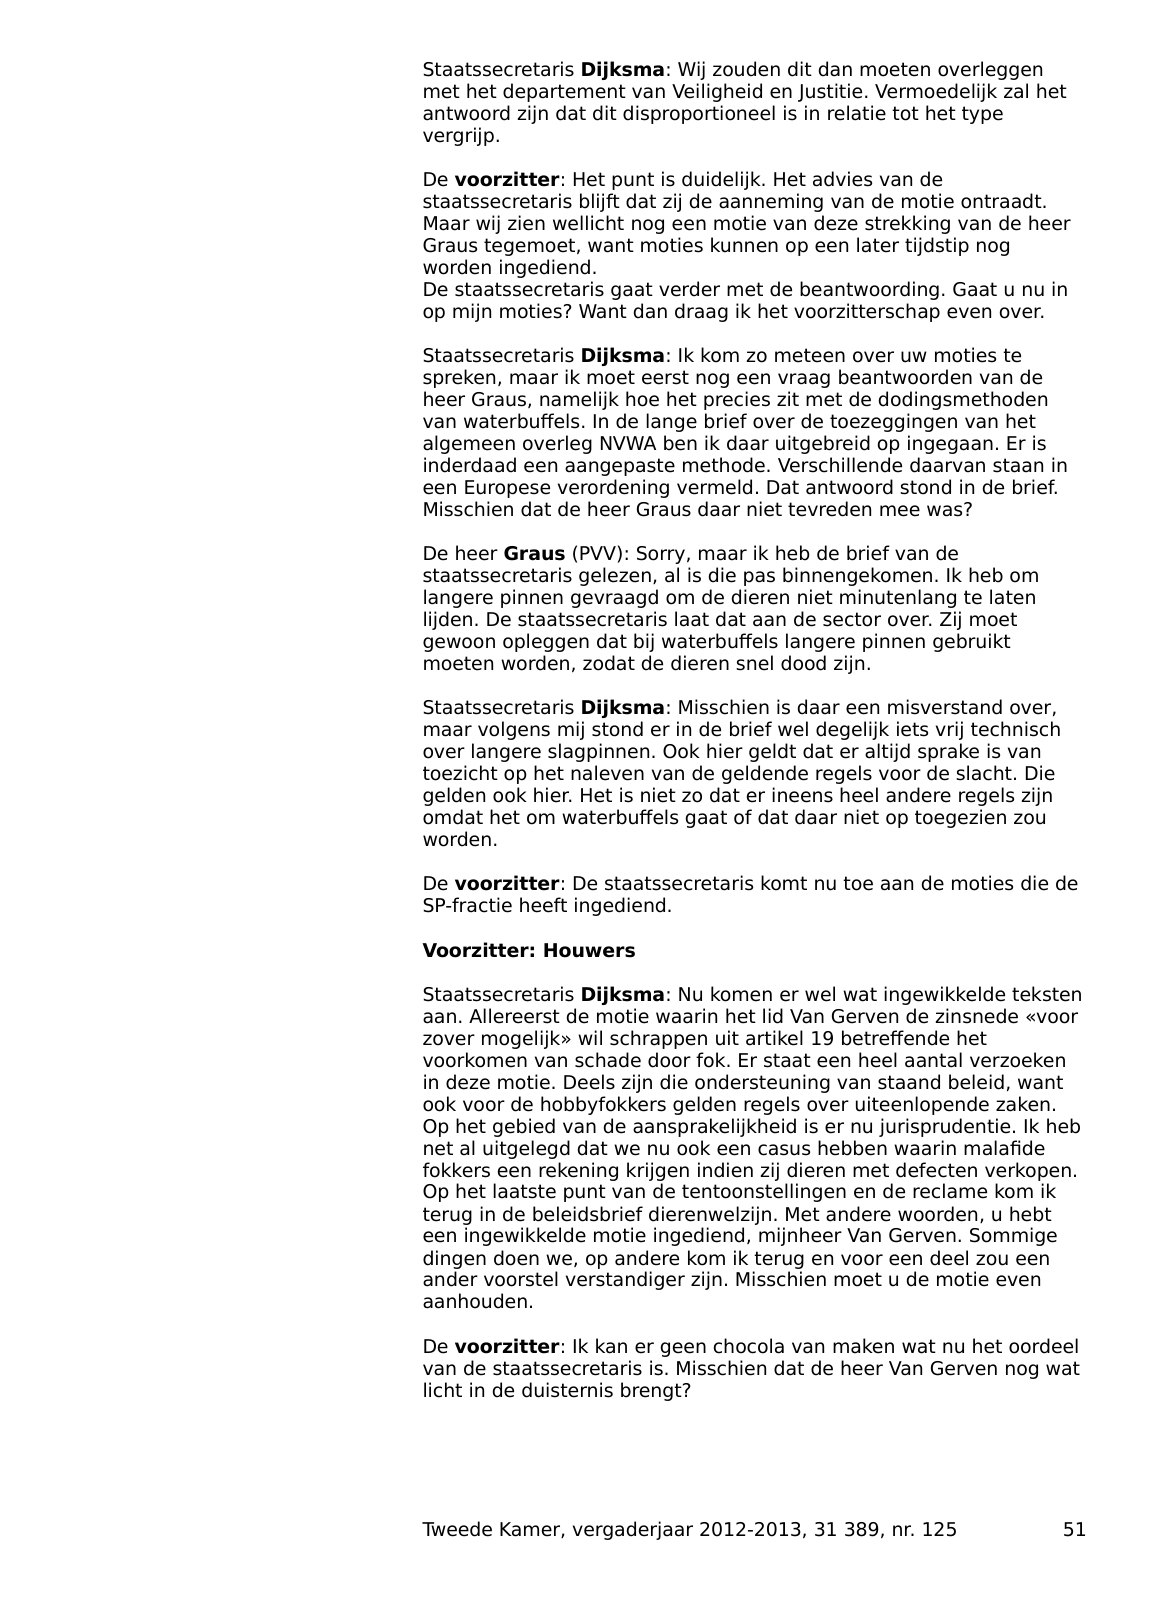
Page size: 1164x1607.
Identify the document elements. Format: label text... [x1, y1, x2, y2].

text Staatssecretaris Dijksma: Wij zouden dit dan moeten overleggen met het departement van Veiligheid en Justitie. Vermoedelijk zal het antwoord zijn dat dit disproportioneel is in relatie tot het type vergrijp. [422, 59, 1087, 147]
text Staatssecretaris Dijksma: Nu komen er wel wat ingewikkelde teksten aan. Allereerst de motie waarin het lid Van Gerven de zinsnede «voor zover mogelijk» wil schrappen uit artikel 19 betreffende het voorkomen van schade door fok. Er staat een heel aantal verzoeken in deze motie. Deels zijn die ondersteuning van staand beleid, want ook voor de hobbyfokkers gelden regels over uiteenlopende zaken. Op het gebied van de aansprakelijkheid is er nu jurisprudentie. Ik heb net al uitgelegd dat we nu ook een casus hebben waarin malafide fokkers een rekening krijgen indien zij dieren met defecten verkopen. Op het laatste punt van de tentoonstellingen en de reclame kom ik terug in de beleidsbrief dierenwelzijn. Met andere woorden, u hebt een ingewikkelde motie ingediend, mijnheer Van Gerven. Sommige dingen doen we, op andere kom ik terug en voor een deel zou een ander voorstel verstandiger zijn. Misschien moet u de motie even aanhouden. [422, 984, 1087, 1313]
text De heer Graus (PVV): Sorry, maar ik heb de brief van de staatssecretaris gelezen, al is die pas binnengekomen. Ik heb om langere pinnen gevraagd om de dieren niet minutenlang te laten lijden. De staatssecretaris laat dat aan de sector over. Zij moet gewoon opleggen dat bij waterbuffels langere pinnen gebruikt moeten worden, zodat de dieren snel dood zijn. [422, 543, 1087, 675]
text Staatssecretaris Dijksma: Misschien is daar een misverstand over, maar volgens mij stond er in de brief wel degelijk iets vrij technisch over langere slagpinnen. Ook hier geldt dat er altijd sprake is van toezicht op het naleven van de geldende regels voor de slacht. Die gelden ook hier. Het is niet zo dat er ineens heel andere regels zijn omdat het om waterbuffels gaat of dat daar niet op toegezien zou worden. [422, 697, 1087, 851]
text De voorzitter: Het punt is duidelijk. Het advies van de staatssecretaris blijft dat zij de aanneming van de motie ontraadt. Maar wij zien wellicht nog een motie van deze strekking van de heer Graus tegemoet, want moties kunnen op een later tijdstip nog worden ingediend. [422, 169, 1087, 279]
text Staatssecretaris Dijksma: Ik kom zo meteen over uw moties te spreken, maar ik moet eerst nog een vraag beantwoorden van de heer Graus, namelijk hoe het precies zit met de dodingsmethoden van waterbuffels. In de lange brief over de toezeggingen van het algemeen overleg NVWA ben ik daar uitgebreid op ingegaan. Er is inderdaad een aangepaste methode. Verschillende daarvan staan in een Europese verordening vermeld. Dat antwoord stond in de brief. Misschien dat de heer Graus daar niet tevreden mee was? [422, 345, 1087, 521]
subtitle Voorzitter: Houwers [422, 939, 1087, 961]
text De voorzitter: Ik kan er geen chocola van maken wat nu het oordeel van de staatssecretaris is. Misschien dat de heer Van Gerven nog wat licht in de duisternis brengt? [422, 1336, 1087, 1401]
text De staatssecretaris gaat verder met de beantwoording. Gaat u nu in op mijn moties? Want dan draag ik het voorzitterschap even over. [422, 279, 1087, 323]
text De voorzitter: De staatssecretaris komt nu toe aan de moties die de SP-fractie heeft ingediend. [422, 873, 1087, 917]
